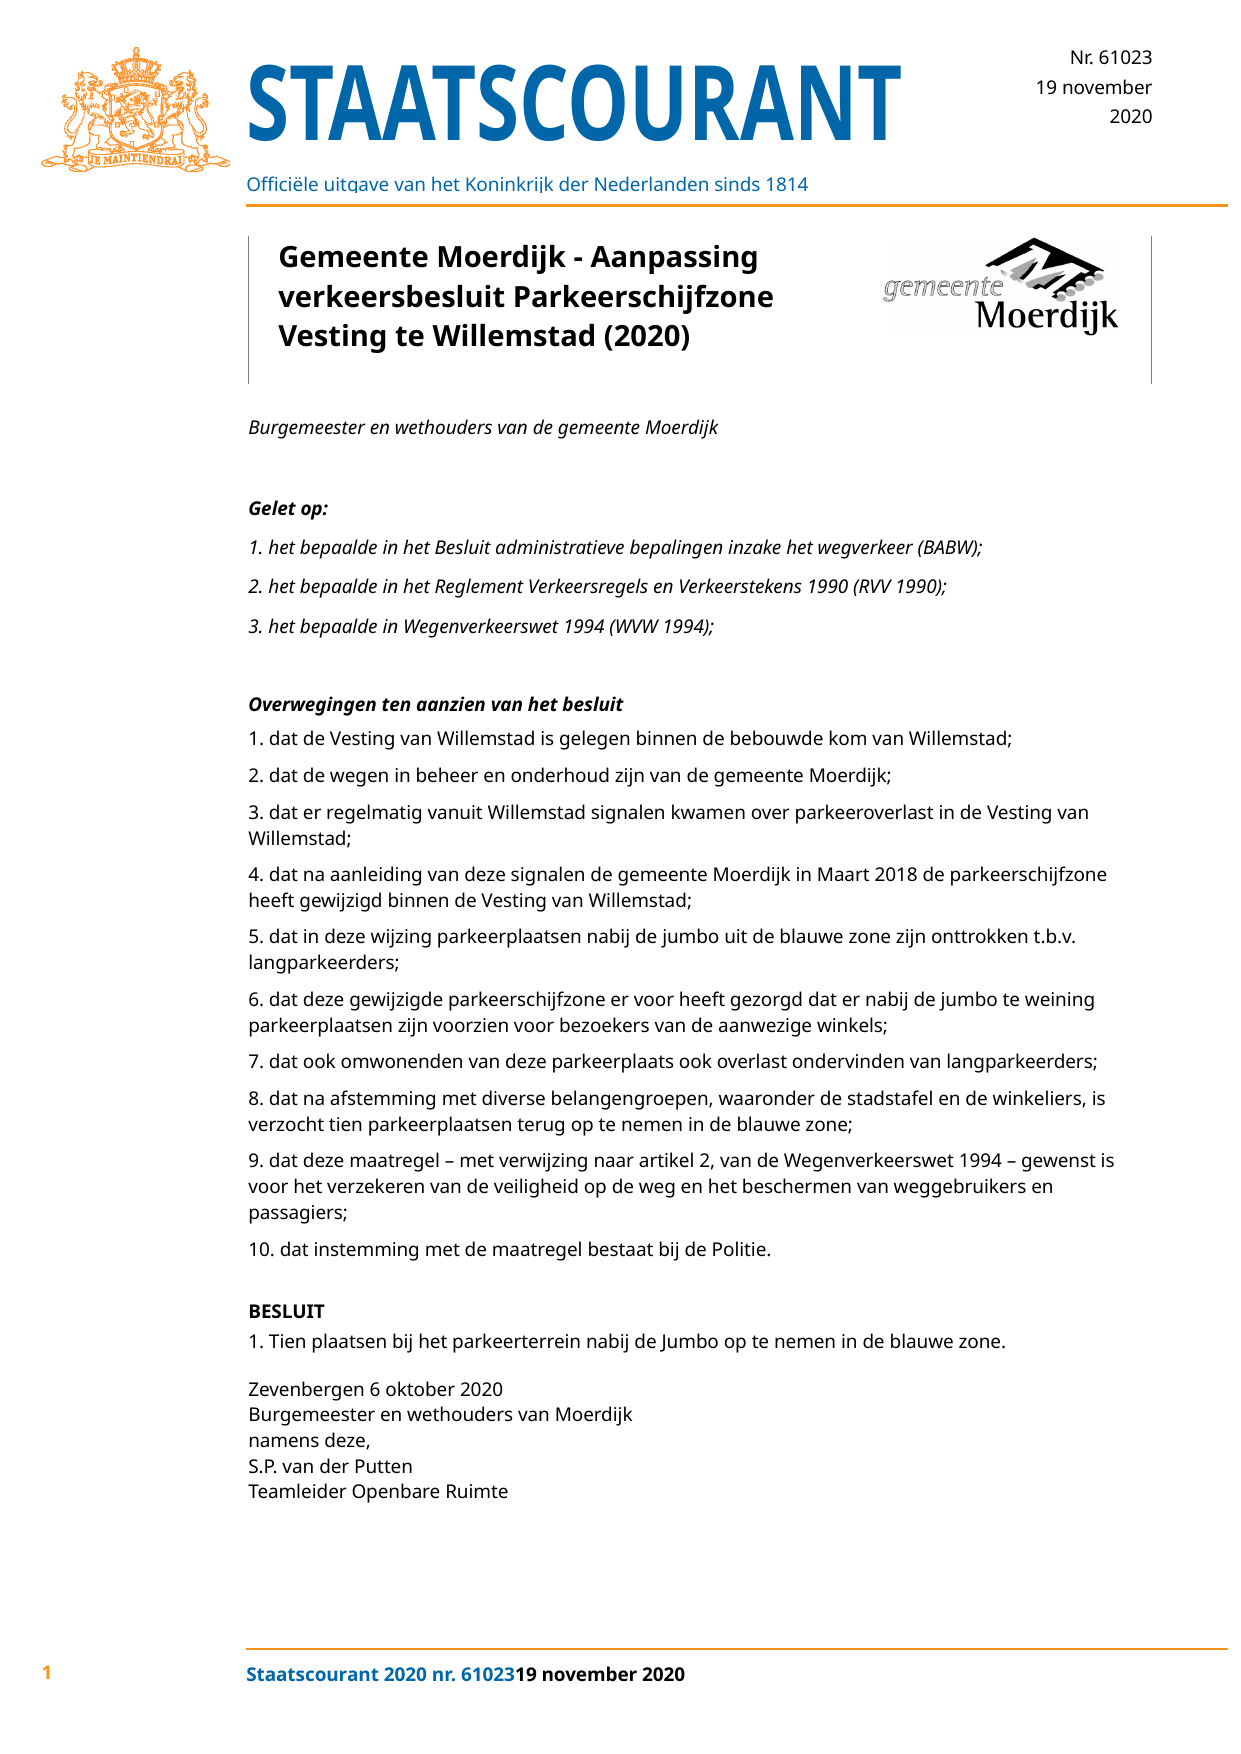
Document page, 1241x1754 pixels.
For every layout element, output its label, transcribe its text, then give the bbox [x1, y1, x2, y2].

text 1. het bepaalde in het Besluit administratieve bepalingen inzake het wegverkeer (BABW); [248, 534, 1152, 560]
table_header [850, 236, 1151, 384]
text 1. Tien plaatsen bij het parkeerterrein nabij de Jumbo op te nemen in de blauwe zone. [248, 1328, 1152, 1354]
text 10. dat instemming met de maatregel bestaat bij de Politie. [248, 1236, 1152, 1261]
text Gelet op: [248, 495, 1152, 521]
text Burgemeester en wethouders van Moerdijk [248, 1402, 1152, 1427]
text 4. dat na aanleiding van deze signalen de gemeente Moerdijk in Maart 2018 de parkeerschijfzone heeft gewijzigd binnen de Vesting van Willemstad; [248, 861, 1152, 913]
text 2. het bepaalde in het Reglement Verkeersregels en Verkeerstekens 1990 (RVV 1990); [248, 574, 1152, 599]
text 9. dat deze maatregel – met verwijzing naar artikel 2, van de Wegenverkeerswet 1994 – gewenst is voor het verzekeren van de veiligheid op de weg en het beschermen van weggebruikers en passagiers; [248, 1148, 1152, 1225]
text Teamleider Openbare Ruimte [248, 1479, 1152, 1504]
text BESLUIT [248, 1298, 1152, 1324]
text 5. dat in deze wijzing parkeerplaatsen nabij de jumbo uit de blauwe zone zijn onttrokken t.b.v. langparkeerders; [248, 924, 1152, 975]
text Zevenbergen 6 oktober 2020 [248, 1376, 1152, 1402]
text 3. dat er regelmatig vanuit Willemstad signalen kwamen over parkeeroverlast in de Vesting van Willemstad; [248, 799, 1152, 850]
text 2. dat de wegen in beheer en onderhoud zijn van de gemeente Moerdijk; [248, 762, 1152, 788]
table_header Gemeente Moerdijk - Aanpassing verkeersbesluit Parkeerschijfzone Vesting te Willemstad (2020) [249, 236, 850, 384]
text 6. dat deze gewijzigde parkeerschijfzone er voor heeft gezorgd dat er nabij de jumbo te weining parkeerplaatsen zijn voorzien voor bezoekers van de aanwezige winkels; [248, 986, 1152, 1038]
text 7. dat ook omwonenden van deze parkeerplaats ook overlast ondervinden van langparkeerders; [248, 1048, 1152, 1074]
text 8. dat na afstemming met diverse belangengroepen, waaronder de stadstafel en de winkeliers, is verzocht tien parkeerplaatsen terug op te nemen in de blauwe zone; [248, 1085, 1152, 1137]
text S.P. van der Putten [248, 1453, 1152, 1479]
text 1. dat de Vesting van Willemstad is gelegen binnen de bebouwde kom van Willemstad; [248, 726, 1152, 751]
text Burgemeester en wethouders van de gemeente Moerdijk [248, 414, 1152, 440]
picture [41, 47, 231, 172]
picture [882, 236, 1119, 336]
text namens deze, [248, 1427, 1152, 1453]
text Overwegingen ten aanzien van het besluit [248, 692, 1152, 717]
text 3. het bepaalde in Wegenverkeerswet 1994 (WVW 1994); [248, 613, 1152, 639]
